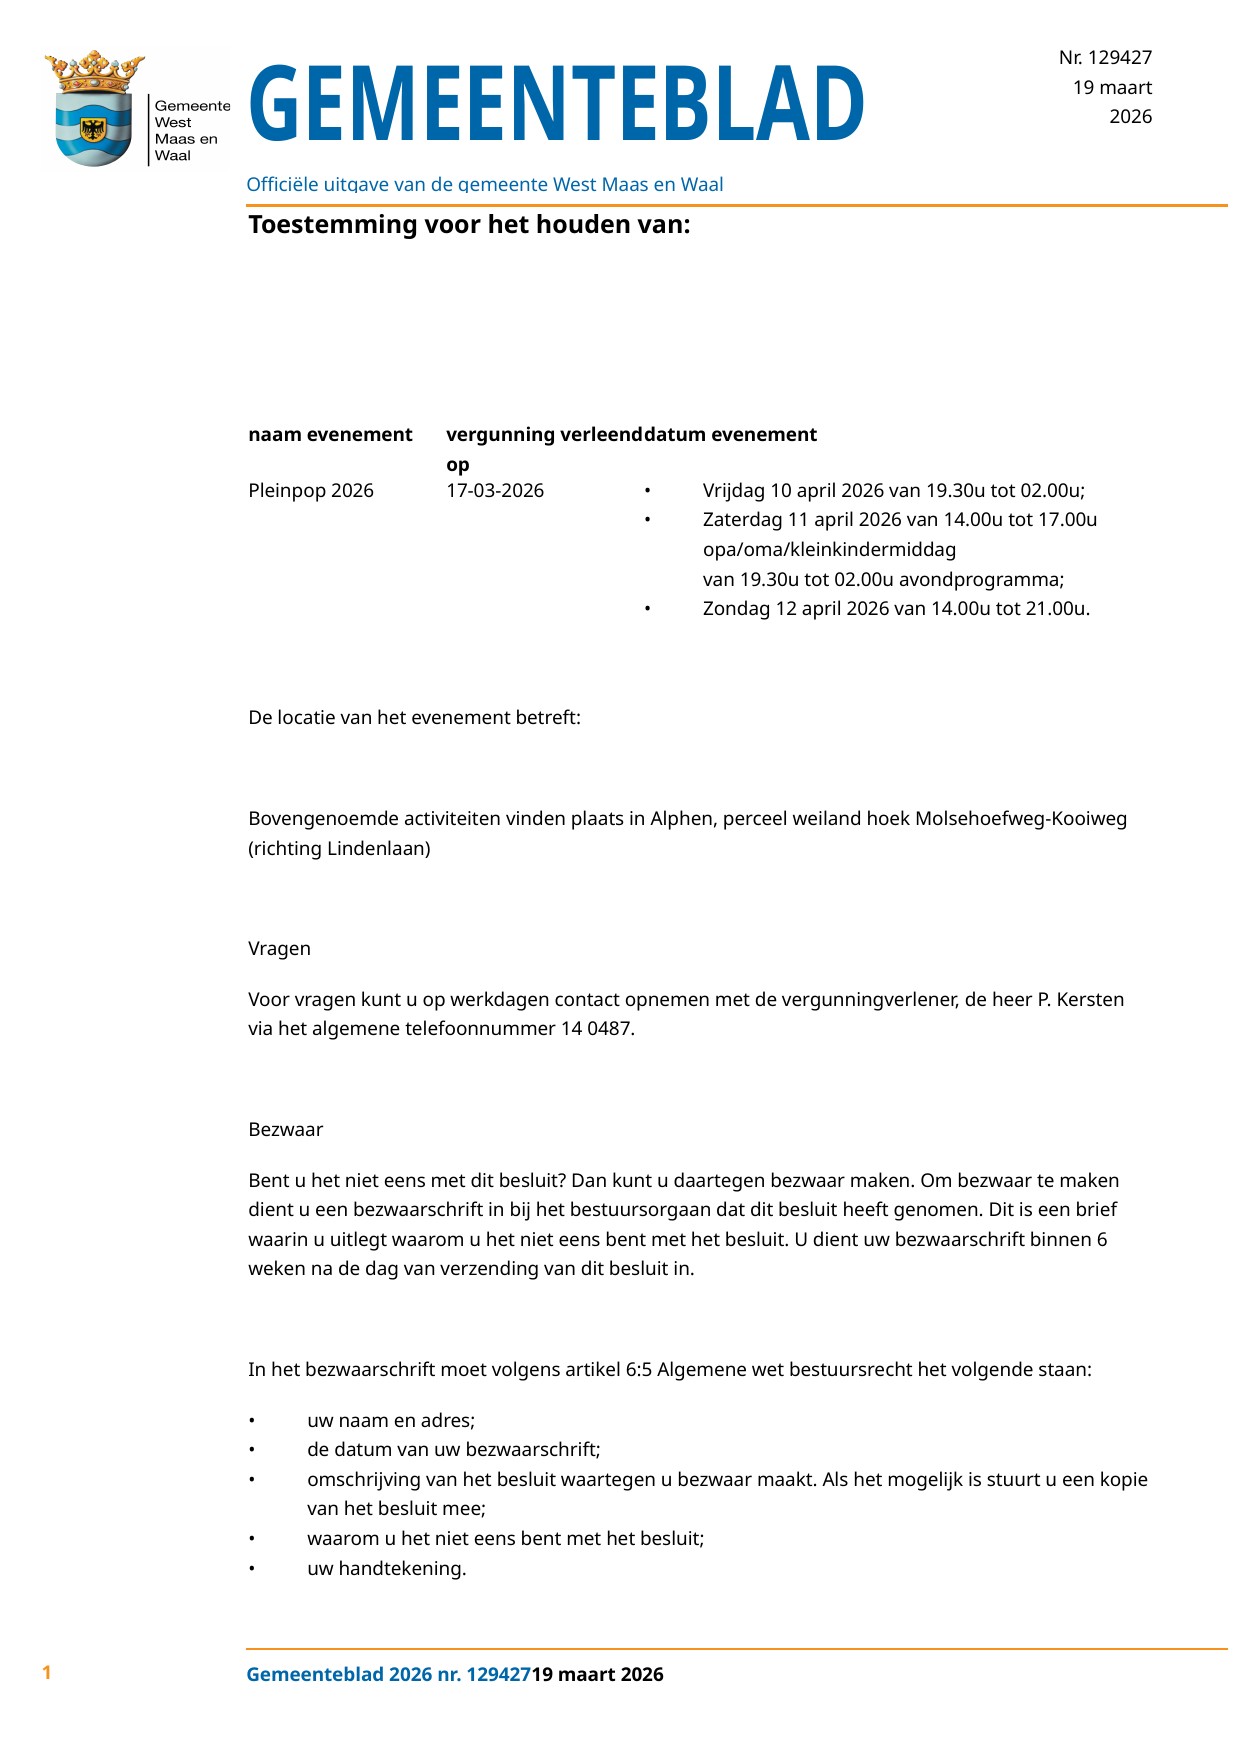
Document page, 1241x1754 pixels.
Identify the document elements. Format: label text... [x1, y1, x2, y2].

table_cell Pleinpop 2026 [248, 477, 446, 651]
text De locatie van het evenement betreft: [248, 704, 1152, 730]
table_header vergunning verleend op [446, 422, 644, 477]
text Bent u het niet eens met dit besluit? Dan kunt u daartegen bezwaar maken. Om bezwaar te maken dient u een bezwaarschrift in bij het bestuursorgaan dat dit besluit heeft genomen. Dit is een brief waarin u uitlegt waarom u het niet eens bent met het besluit. U dient uw bezwaarschrift binnen 6 weken na de dag van verzending van dit besluit in. [248, 1167, 1152, 1281]
text In het bezwaarschrift moet volgens artikel 6:5 Algemene wet bestuursrecht het volgende staan: [248, 1356, 1152, 1382]
text Toestemming voor het houden van: [248, 207, 1152, 241]
text Bezwaar [248, 1116, 1152, 1142]
list uw naam en adres; [248, 1407, 1152, 1432]
table_cell 17-03-2026 [446, 477, 644, 651]
picture [41, 47, 231, 172]
list uw handtekening. [248, 1555, 1152, 1580]
table_header datum evenement [644, 422, 1152, 477]
text Voor vragen kunt u op werkdagen contact opnemen met de vergunningverlener, de heer P. Kersten via het algemene telefoonnummer 14 0487. [248, 986, 1152, 1041]
text Bovengenoemde activiteiten vinden plaats in Alphen, perceel weiland hoek Molsehoefweg-Kooiweg (richting Lindenlaan) [248, 805, 1152, 860]
list waarom u het niet eens bent met het besluit; [248, 1525, 1152, 1551]
list omschrijving van het besluit waartegen u bezwaar maakt. Als het mogelijk is stuurt u een kopie van het besluit mee; [248, 1466, 1152, 1521]
list de datum van uw bezwaarschrift; [248, 1436, 1152, 1462]
table_cell Vrijdag 10 april 2026 van 19.30u tot 02.00u; Zaterdag 11 april 2026 van 14.00u tot 17.00u opa/oma/kleinkindermiddag van 19.30u tot 02.00u avondprogramma; Zondag 12 april 2026 van 14.00u tot 21.00u. [644, 477, 1152, 651]
table_header naam evenement [248, 422, 446, 477]
text Vragen [248, 936, 1152, 961]
